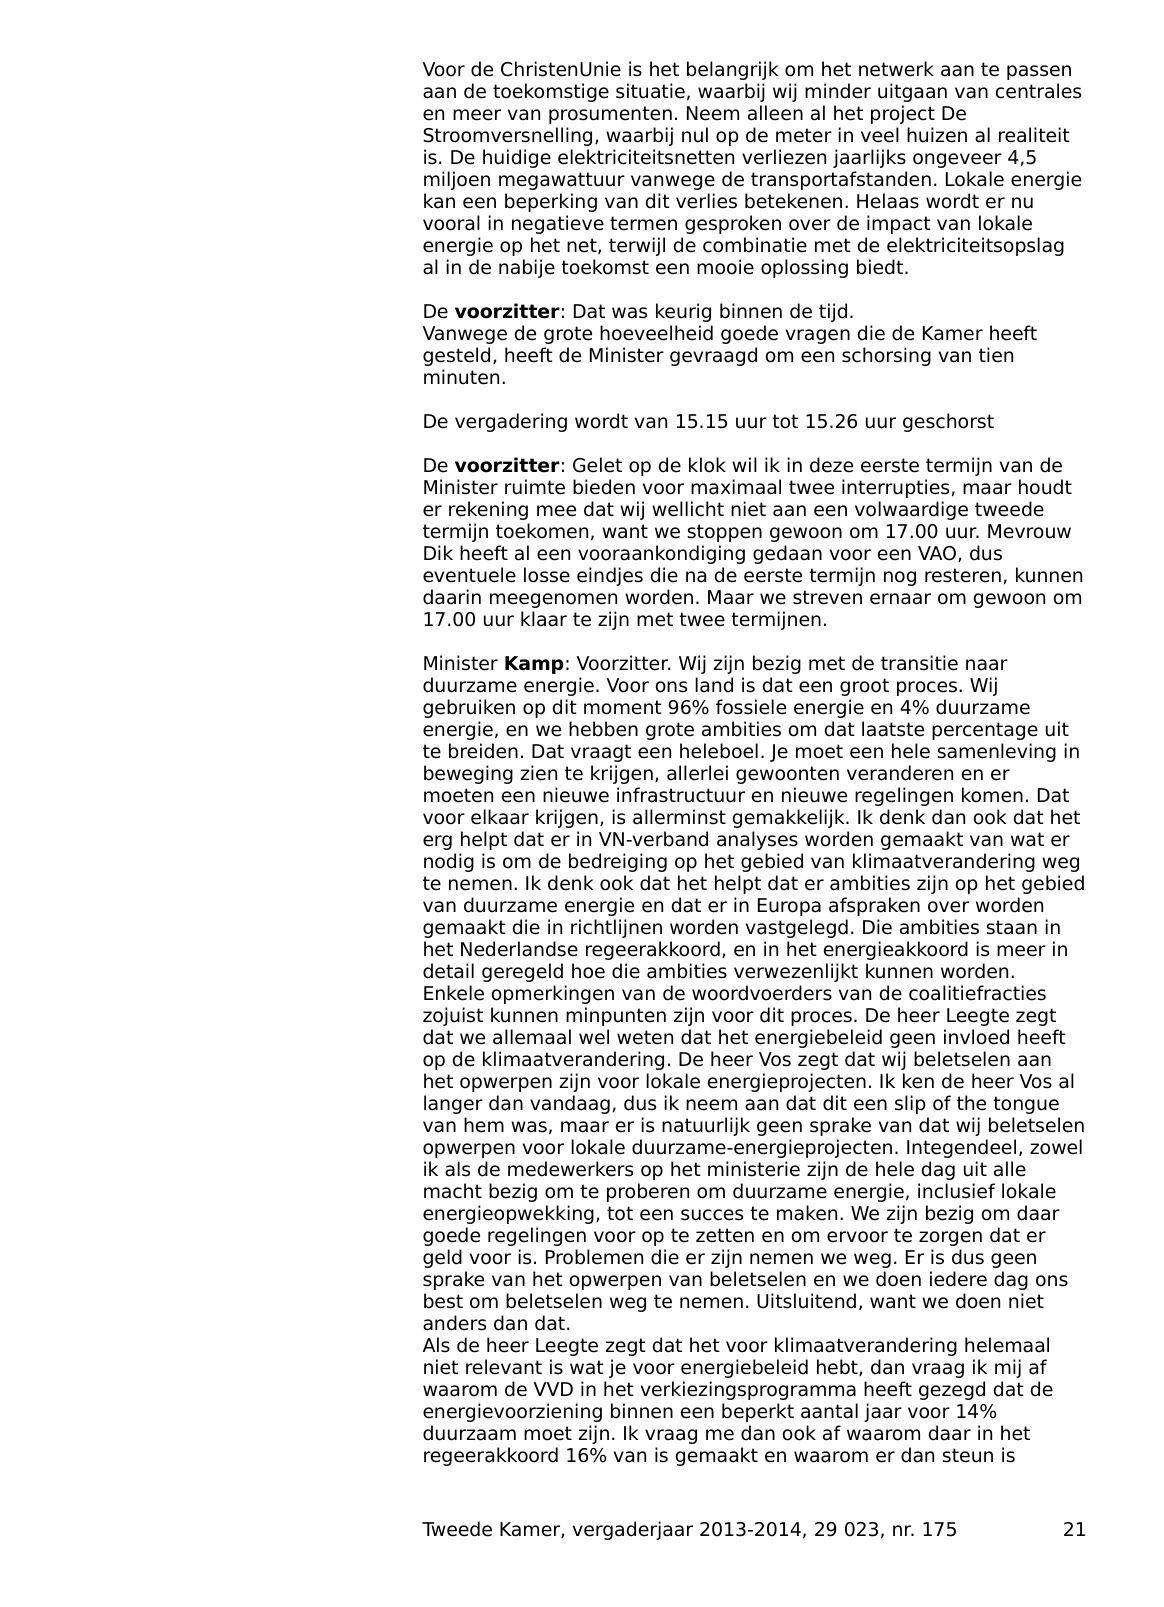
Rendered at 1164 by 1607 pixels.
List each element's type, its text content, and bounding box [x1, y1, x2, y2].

text Enkele opmerkingen van de woordvoerders van de coalitiefracties zojuist kunnen minpunten zijn voor dit proces. De heer Leegte zegt dat we allemaal wel weten dat het energiebeleid geen invloed heeft op de klimaatverandering. De heer Vos zegt dat wij beletselen aan het opwerpen zijn voor lokale energieprojecten. Ik ken de heer Vos al langer dan vandaag, dus ik neem aan dat dit een slip of the tongue van hem was, maar er is natuurlijk geen sprake van dat wij beletselen opwerpen voor lokale duurzame-energieprojecten. Integendeel, zowel ik als de medewerkers op het ministerie zijn de hele dag uit alle macht bezig om te proberen om duurzame energie, inclusief lokale energieopwekking, tot een succes te maken. We zijn bezig om daar goede regelingen voor op te zetten en om ervoor te zorgen dat er geld voor is. Problemen die er zijn nemen we weg. Er is dus geen sprake van het opwerpen van beletselen en we doen iedere dag ons best om beletselen weg te nemen. Uitsluitend, want we doen niet anders dan dat. [422, 983, 1087, 1335]
text De voorzitter: Dat was keurig binnen de tijd. [422, 301, 1087, 323]
text Minister Kamp: Voorzitter. Wij zijn bezig met de transitie naar duurzame energie. Voor ons land is dat een groot proces. Wij gebruiken op dit moment 96% fossiele energie en 4% duurzame energie, en we hebben grote ambities om dat laatste percentage uit te breiden. Dat vraagt een heleboel. Je moet een hele samenleving in beweging zien te krijgen, allerlei gewoonten veranderen en er moeten een nieuwe infrastructuur en nieuwe regelingen komen. Dat voor elkaar krijgen, is allerminst gemakkelijk. Ik denk dan ook dat het erg helpt dat er in VN-verband analyses worden gemaakt van wat er nodig is om de bedreiging op het gebied van klimaatverandering weg te nemen. Ik denk ook dat het helpt dat er ambities zijn op het gebied van duurzame energie en dat er in Europa afspraken over worden gemaakt die in richtlijnen worden vastgelegd. Die ambities staan in het Nederlandse regeerakkoord, en in het energieakkoord is meer in detail geregeld hoe die ambities verwezenlijkt kunnen worden. [422, 653, 1087, 983]
text De vergadering wordt van 15.15 uur tot 15.26 uur geschorst [422, 411, 1087, 433]
text De voorzitter: Gelet op de klok wil ik in deze eerste termijn van de Minister ruimte bieden voor maximaal twee interrupties, maar houdt er rekening mee dat wij wellicht niet aan een volwaardige tweede termijn toekomen, want we stoppen gewoon om 17.00 uur. Mevrouw Dik heeft al een vooraankondiging gedaan voor een VAO, dus eventuele losse eindjes die na de eerste termijn nog resteren, kunnen daarin meegenomen worden. Maar we streven ernaar om gewoon om 17.00 uur klaar te zijn met twee termijnen. [422, 455, 1087, 631]
text Vanwege de grote hoeveelheid goede vragen die de Kamer heeft gesteld, heeft de Minister gevraagd om een schorsing van tien minuten. [422, 323, 1087, 389]
text Als de heer Leegte zegt dat het voor klimaatverandering helemaal niet relevant is wat je voor energiebeleid hebt, dan vraag ik mij af waarom de VVD in het verkiezingsprogramma heeft gezegd dat de energievoorziening binnen een beperkt aantal jaar voor 14% duurzaam moet zijn. Ik vraag me dan ook af waarom daar in het regeerakkoord 16% van is gemaakt en waarom er dan steun is [422, 1335, 1087, 1467]
text Voor de ChristenUnie is het belangrijk om het netwerk aan te passen aan de toekomstige situatie, waarbij wij minder uitgaan van centrales en meer van prosumenten. Neem alleen al het project De Stroomversnelling, waarbij nul op de meter in veel huizen al realiteit is. De huidige elektriciteitsnetten verliezen jaarlijks ongeveer 4,5 miljoen megawattuur vanwege de transportafstanden. Lokale energie kan een beperking van dit verlies betekenen. Helaas wordt er nu vooral in negatieve termen gesproken over de impact van lokale energie op het net, terwijl de combinatie met de elektriciteitsopslag al in de nabije toekomst een mooie oplossing biedt. [422, 59, 1087, 279]
